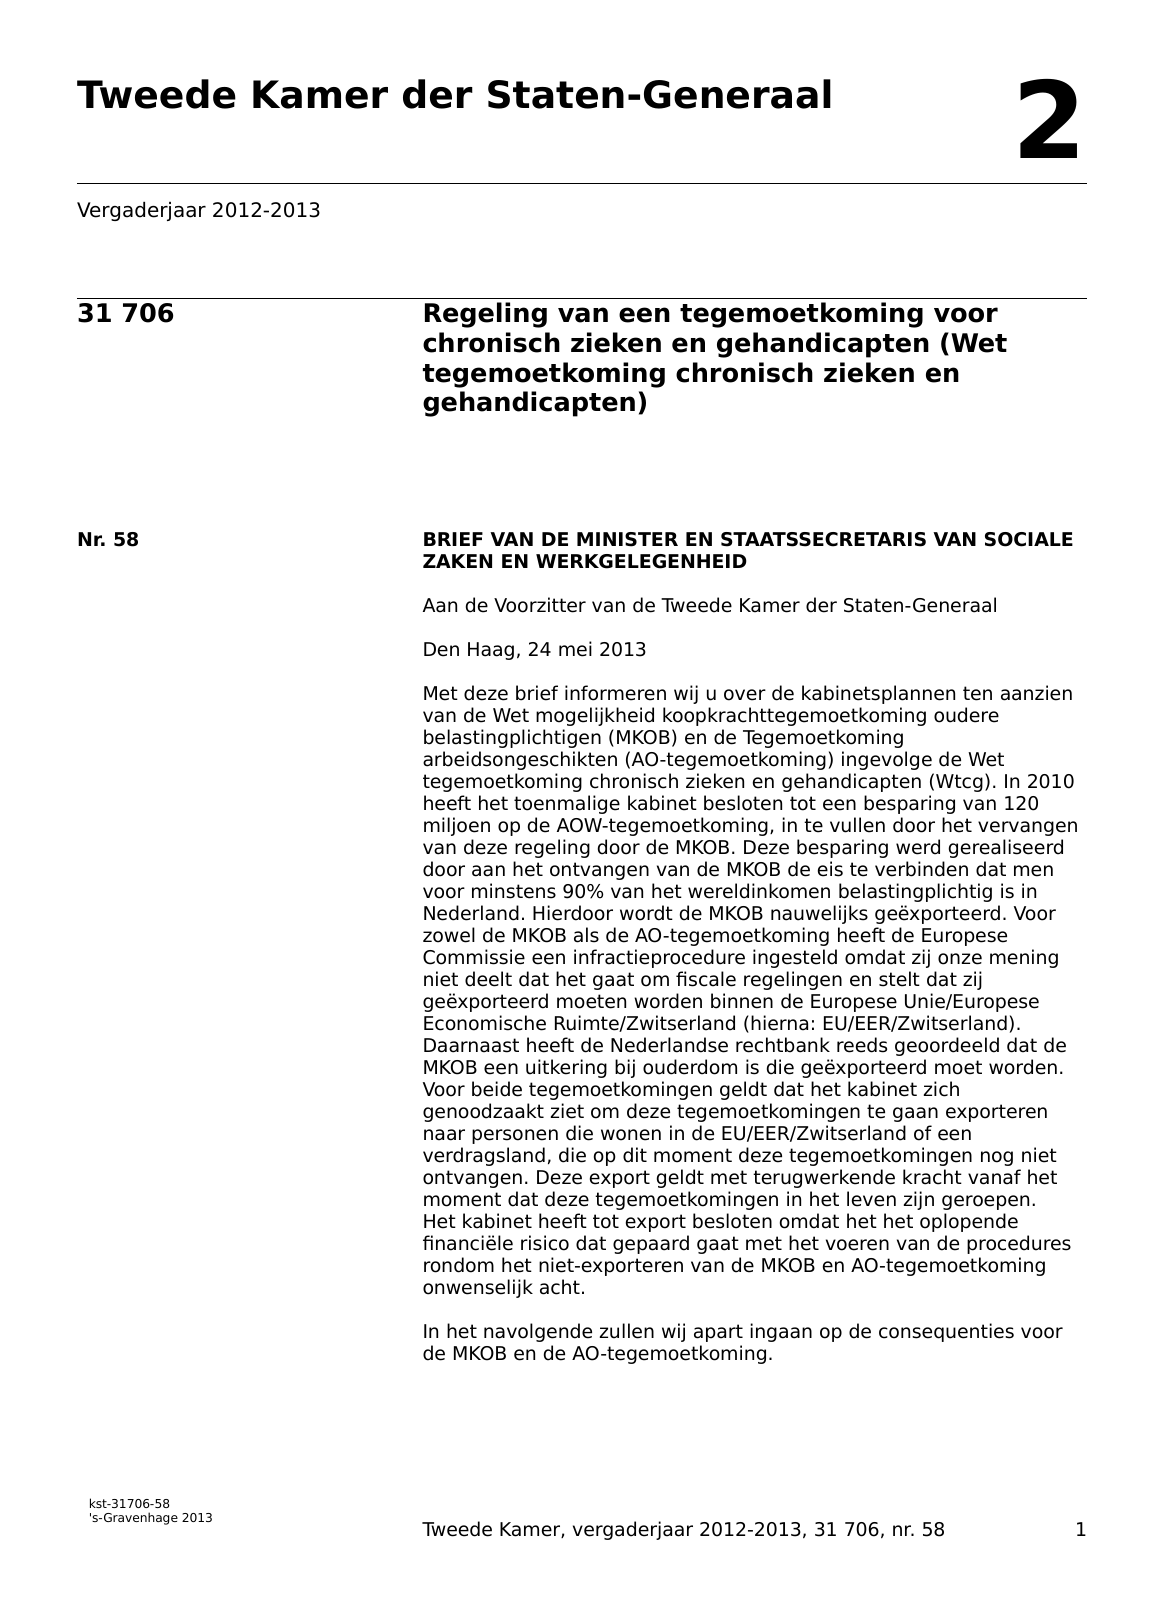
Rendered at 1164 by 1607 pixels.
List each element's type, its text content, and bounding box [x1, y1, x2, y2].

table_cell Vergaderjaar 2012-2013 [77, 184, 1087, 298]
text Den Haag, 24 mei 2013 [422, 639, 1087, 661]
text Met deze brief informeren wij u over de kabinetsplannen ten aanzien van de Wet mogelijkheid koopkrachttegemoetkoming oudere belastingplichtigen (MKOB) en de Tegemoetkoming arbeidsongeschikten (AO-tegemoetkoming) ingevolge de Wet tegemoetkoming chronisch zieken en gehandicapten (Wtcg). In 2010 heeft het toenmalige kabinet besloten tot een besparing van 120 miljoen op de AOW-tegemoetkoming, in te vullen door het vervangen van deze regeling door de MKOB. Deze besparing werd gerealiseerd door aan het ontvangen van de MKOB de eis te verbinden dat men voor minstens 90% van het wereldinkomen belastingplichtig is in Nederland. Hierdoor wordt de MKOB nauwelijks geëxporteerd. Voor zowel de MKOB als de AO-tegemoetkoming heeft de Europese Commissie een infractieprocedure ingesteld omdat zij onze mening niet deelt dat het gaat om fiscale regelingen en stelt dat zij geëxporteerd moeten worden binnen de Europese Unie/Europese Economische Ruimte/Zwitserland (hierna: EU/EER/Zwitserland). Daarnaast heeft de Nederlandse rechtbank reeds geoordeeld dat de MKOB een uitkering bij ouderdom is die geëxporteerd moet worden. [422, 683, 1087, 1079]
table_header 2 [886, 59, 1087, 183]
text 's-Gravenhage 2013 [88, 1511, 323, 1525]
text In het navolgende zullen wij apart ingaan op de consequenties voor de MKOB en de AO-tegemoetkoming. [422, 1321, 1087, 1365]
text Het kabinet heeft tot export besloten omdat het het oplopende financiële risico dat gepaard gaat met het voeren van de procedures rondom het niet-exporteren van de MKOB en AO-tegemoetkoming onwenselijk acht. [422, 1211, 1087, 1299]
subtitle 31 706 Regeling van een tegemoetkoming voor chronisch zieken en gehandicapten (Wet tegemoetkoming chronisch zieken en gehandicapten) [77, 299, 1087, 418]
text kst-31706-58 [88, 1497, 323, 1511]
table_header Tweede Kamer der Staten-Generaal [77, 59, 886, 183]
subtitle Nr. 58 BRIEF VAN DE MINISTER EN STAATSSECRETARIS VAN SOCIALE ZAKEN EN WERKGELEGENHEID [77, 529, 1087, 573]
text Aan de Voorzitter van de Tweede Kamer der Staten-Generaal [422, 595, 1087, 617]
text Voor beide tegemoetkomingen geldt dat het kabinet zich genoodzaakt ziet om deze tegemoetkomingen te gaan exporteren naar personen die wonen in de EU/EER/Zwitserland of een verdragsland, die op dit moment deze tegemoetkomingen nog niet ontvangen. Deze export geldt met terugwerkende kracht vanaf het moment dat deze tegemoetkomingen in het leven zijn geroepen. [422, 1079, 1087, 1211]
